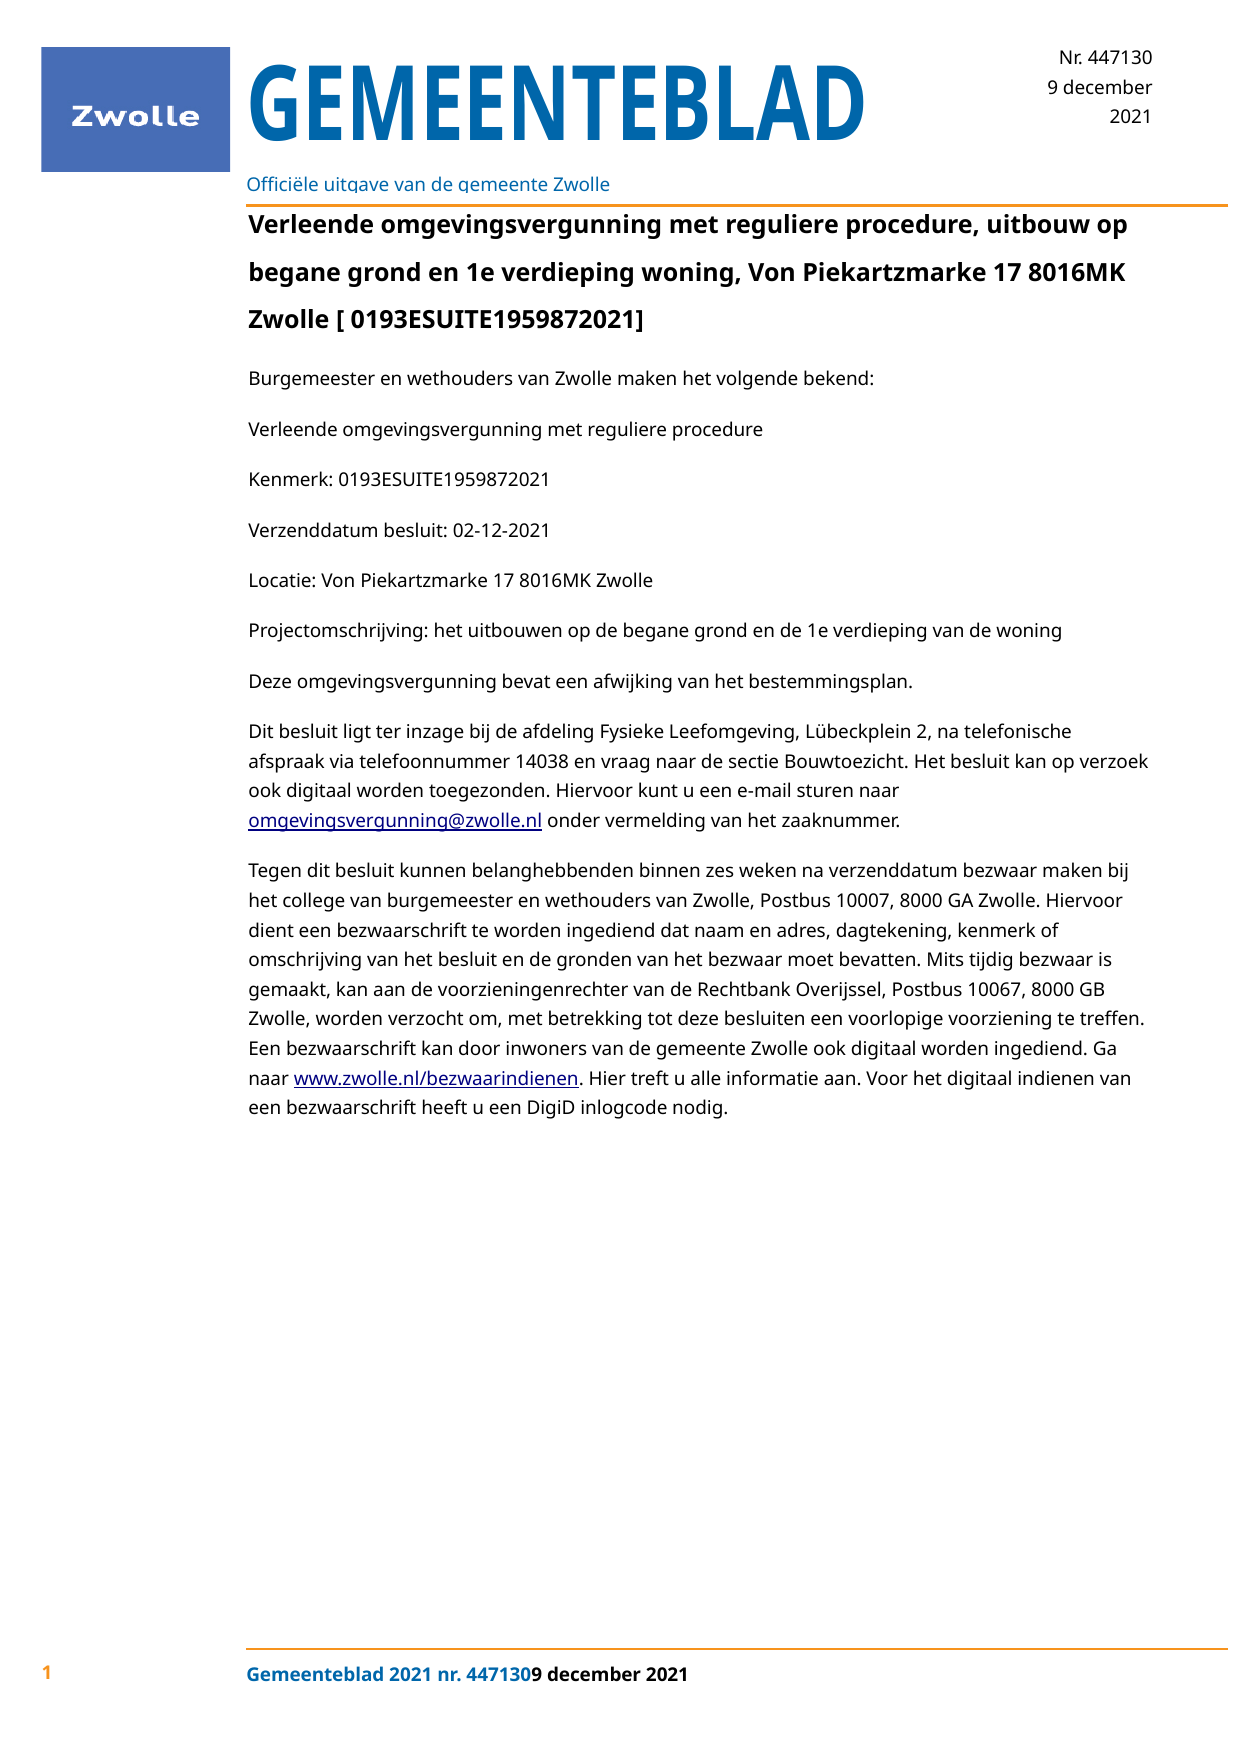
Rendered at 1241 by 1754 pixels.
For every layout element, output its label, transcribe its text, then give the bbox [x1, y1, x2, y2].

text Verleende omgevingsvergunning met reguliere procedure, uitbouw op begane grond en 1e verdieping woning, Von Piekartzmarke 17 8016MK Zwolle [ 0193ESUITE1959872021] [248, 207, 1152, 336]
picture [41, 47, 231, 172]
text Kenmerk: 0193ESUITE1959872021 [248, 466, 1152, 492]
text Deze omgevingsvergunning bevat een afwijking van het bestemmingsplan. [248, 668, 1152, 694]
text Verzenddatum besluit: 02-12-2021 [248, 517, 1152, 542]
text Projectomschrijving: het uitbouwen op de begane grond en de 1e verdieping van de woning [248, 618, 1152, 643]
text Tegen dit besluit kunnen belanghebbenden binnen zes weken na verzenddatum bezwaar maken bij het college van burgemeester en wethouders van Zwolle, Postbus 10007, 8000 GA Zwolle. Hiervoor dient een bezwaarschrift te worden ingediend dat naam en adres, dagtekening, kenmerk of omschrijving van het besluit en de gronden van het bezwaar moet bevatten. Mits tijdig bezwaar is gemaakt, kan aan de voorzieningenrechter van de Rechtbank Overijssel, Postbus 10067, 8000 GB Zwolle, worden verzocht om, met betrekking tot deze besluiten een voorlopige voorziening te treffen. Een bezwaarschrift kan door inwoners van de gemeente Zwolle ook digitaal worden ingediend. Ga naar www.zwolle.nl/bezwaarindienen. Hier treft u alle informatie aan. Voor het digitaal indienen van een bezwaarschrift heeft u een DigiD inlogcode nodig. [248, 858, 1152, 1120]
text Burgemeester en wethouders van Zwolle maken het volgende bekend: [248, 366, 1152, 391]
text Dit besluit ligt ter inzage bij de afdeling Fysieke Leefomgeving, Lübeckplein 2, na telefonische afspraak via telefoonnummer 14038 en vraag naar de sectie Bouwtoezicht. Het besluit kan op verzoek ook digitaal worden toegezonden. Hiervoor kunt u een e-mail sturen naar omgevingsvergunning@zwolle.nl onder vermelding van het zaaknummer. [248, 718, 1152, 833]
text Verleende omgevingsvergunning met reguliere procedure [248, 416, 1152, 442]
text Locatie: Von Piekartzmarke 17 8016MK Zwolle [248, 567, 1152, 593]
